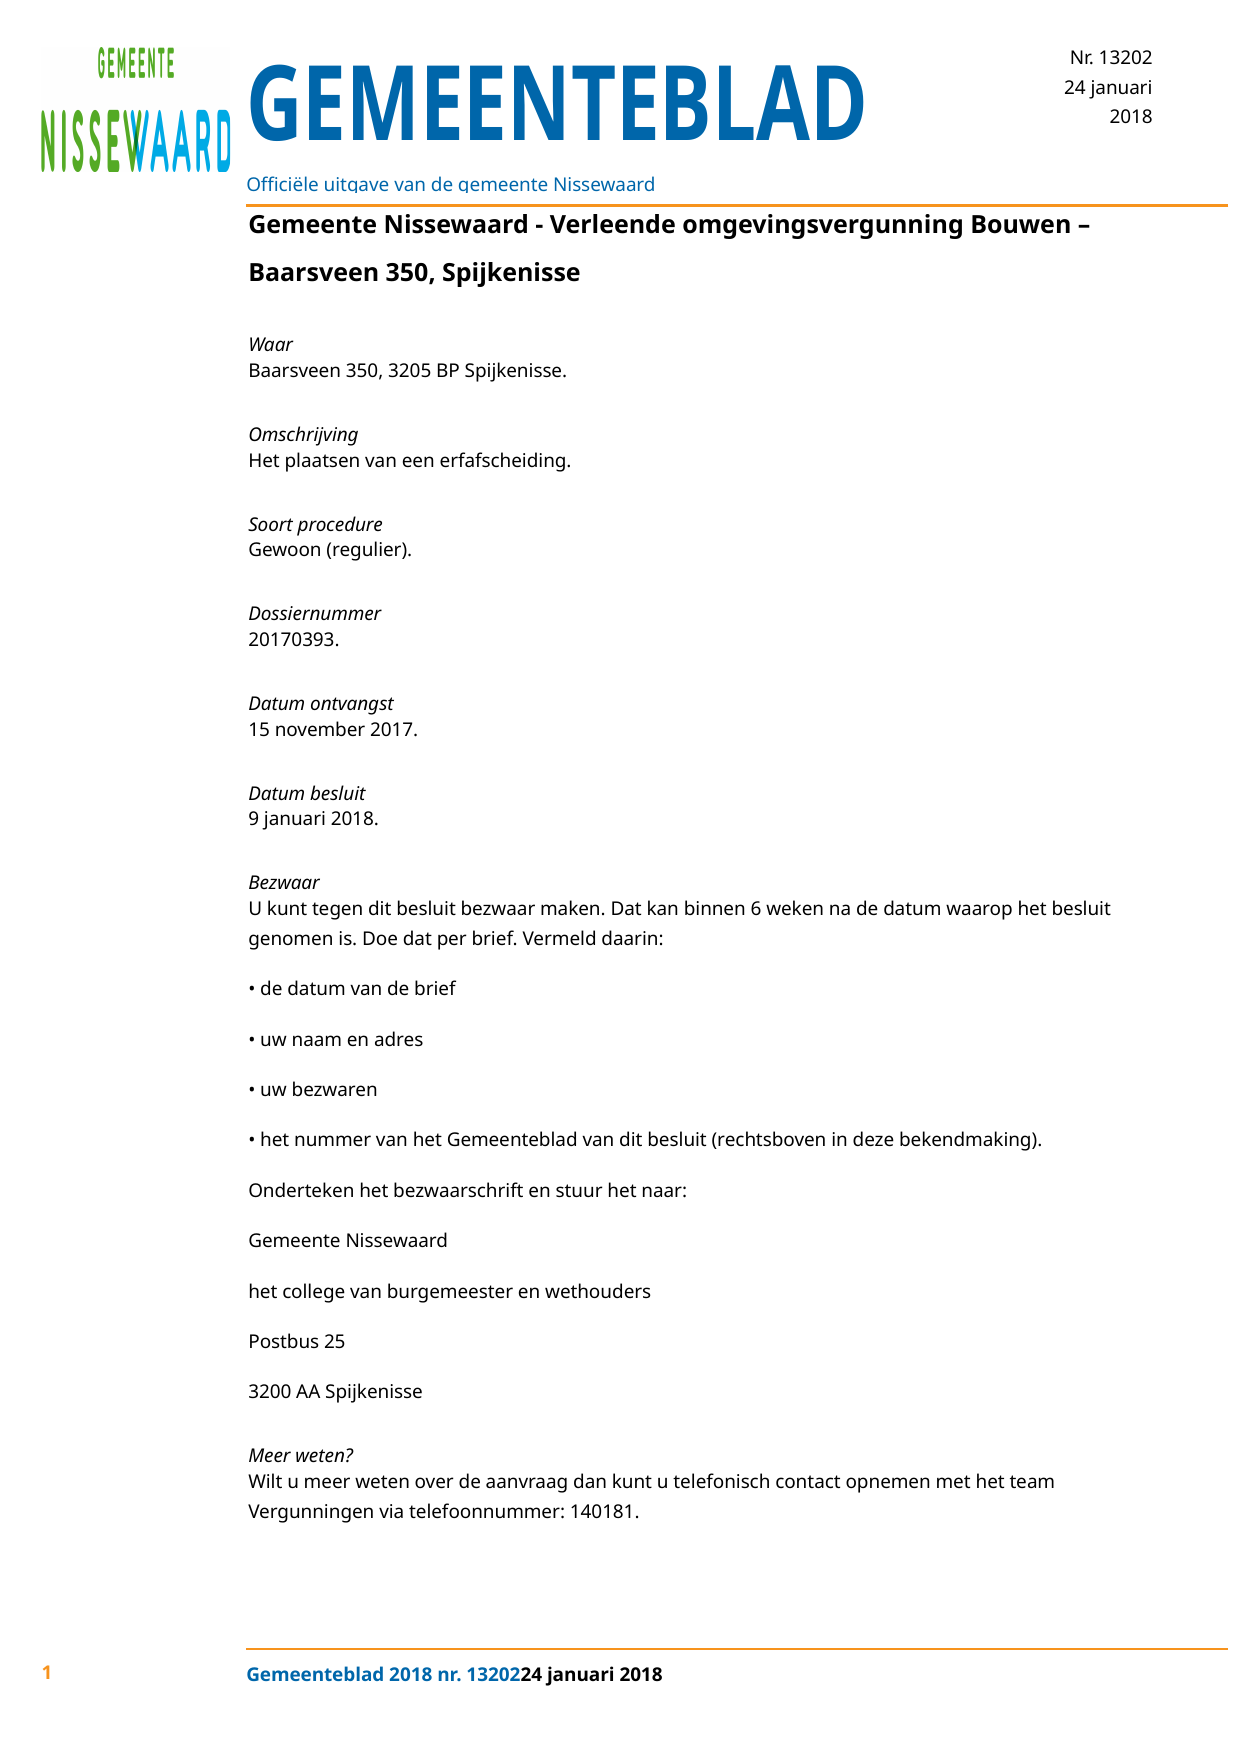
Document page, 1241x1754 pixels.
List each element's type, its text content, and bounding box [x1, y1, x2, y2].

text Gemeente Nissewaard - Verleende omgevingsvergunning Bouwen – Baarsveen 350, Spijkenisse [248, 207, 1152, 288]
text Onderteken het bezwaarschrift en stuur het naar: [248, 1177, 1152, 1203]
text 15 november 2017. [248, 716, 1152, 742]
picture [41, 47, 231, 172]
picture [200, 151, 206, 172]
text het college van burgemeester en wethouders [248, 1278, 1152, 1303]
text Wilt u meer weten over de aanvraag dan kunt u telefonisch contact opnemen met het team Vergunningen via telefoonnummer: 140181. [248, 1468, 1152, 1524]
text Dossiernummer [248, 601, 1152, 626]
text Omschrijving [248, 421, 1152, 447]
text U kunt tegen dit besluit bezwaar maken. Dat kan binnen 6 weken na de datum waarop het besluit genomen is. Doe dat per brief. Vermeld daarin: [248, 895, 1152, 951]
text 9 januari 2018. [248, 806, 1152, 831]
text Meer weten? [248, 1443, 1152, 1468]
text Waar [248, 331, 1152, 357]
text Bezwaar [248, 869, 1152, 895]
text Datum ontvangst [248, 690, 1152, 716]
text Postbus 25 [248, 1328, 1152, 1354]
text • het nummer van het Gemeenteblad van dit besluit (rechtsboven in deze bekendmaking). [248, 1127, 1152, 1152]
text Gemeente Nissewaard [248, 1227, 1152, 1253]
text • uw naam en adres [248, 1026, 1152, 1051]
text 3200 AA Spijkenisse [248, 1379, 1152, 1404]
picture [222, 122, 227, 160]
text Gewoon (regulier). [248, 537, 1152, 562]
text • de datum van de brief [248, 975, 1152, 1001]
picture [176, 157, 187, 172]
text Het plaatsen van een erfafscheiding. [248, 447, 1152, 473]
text 20170393. [248, 626, 1152, 652]
picture [201, 122, 206, 138]
text • uw bezwaren [248, 1076, 1152, 1102]
text Datum besluit [248, 780, 1152, 806]
text Soort procedure [248, 511, 1152, 537]
picture [154, 157, 165, 172]
text Baarsveen 350, 3205 BP Spijkenisse. [248, 357, 1152, 383]
